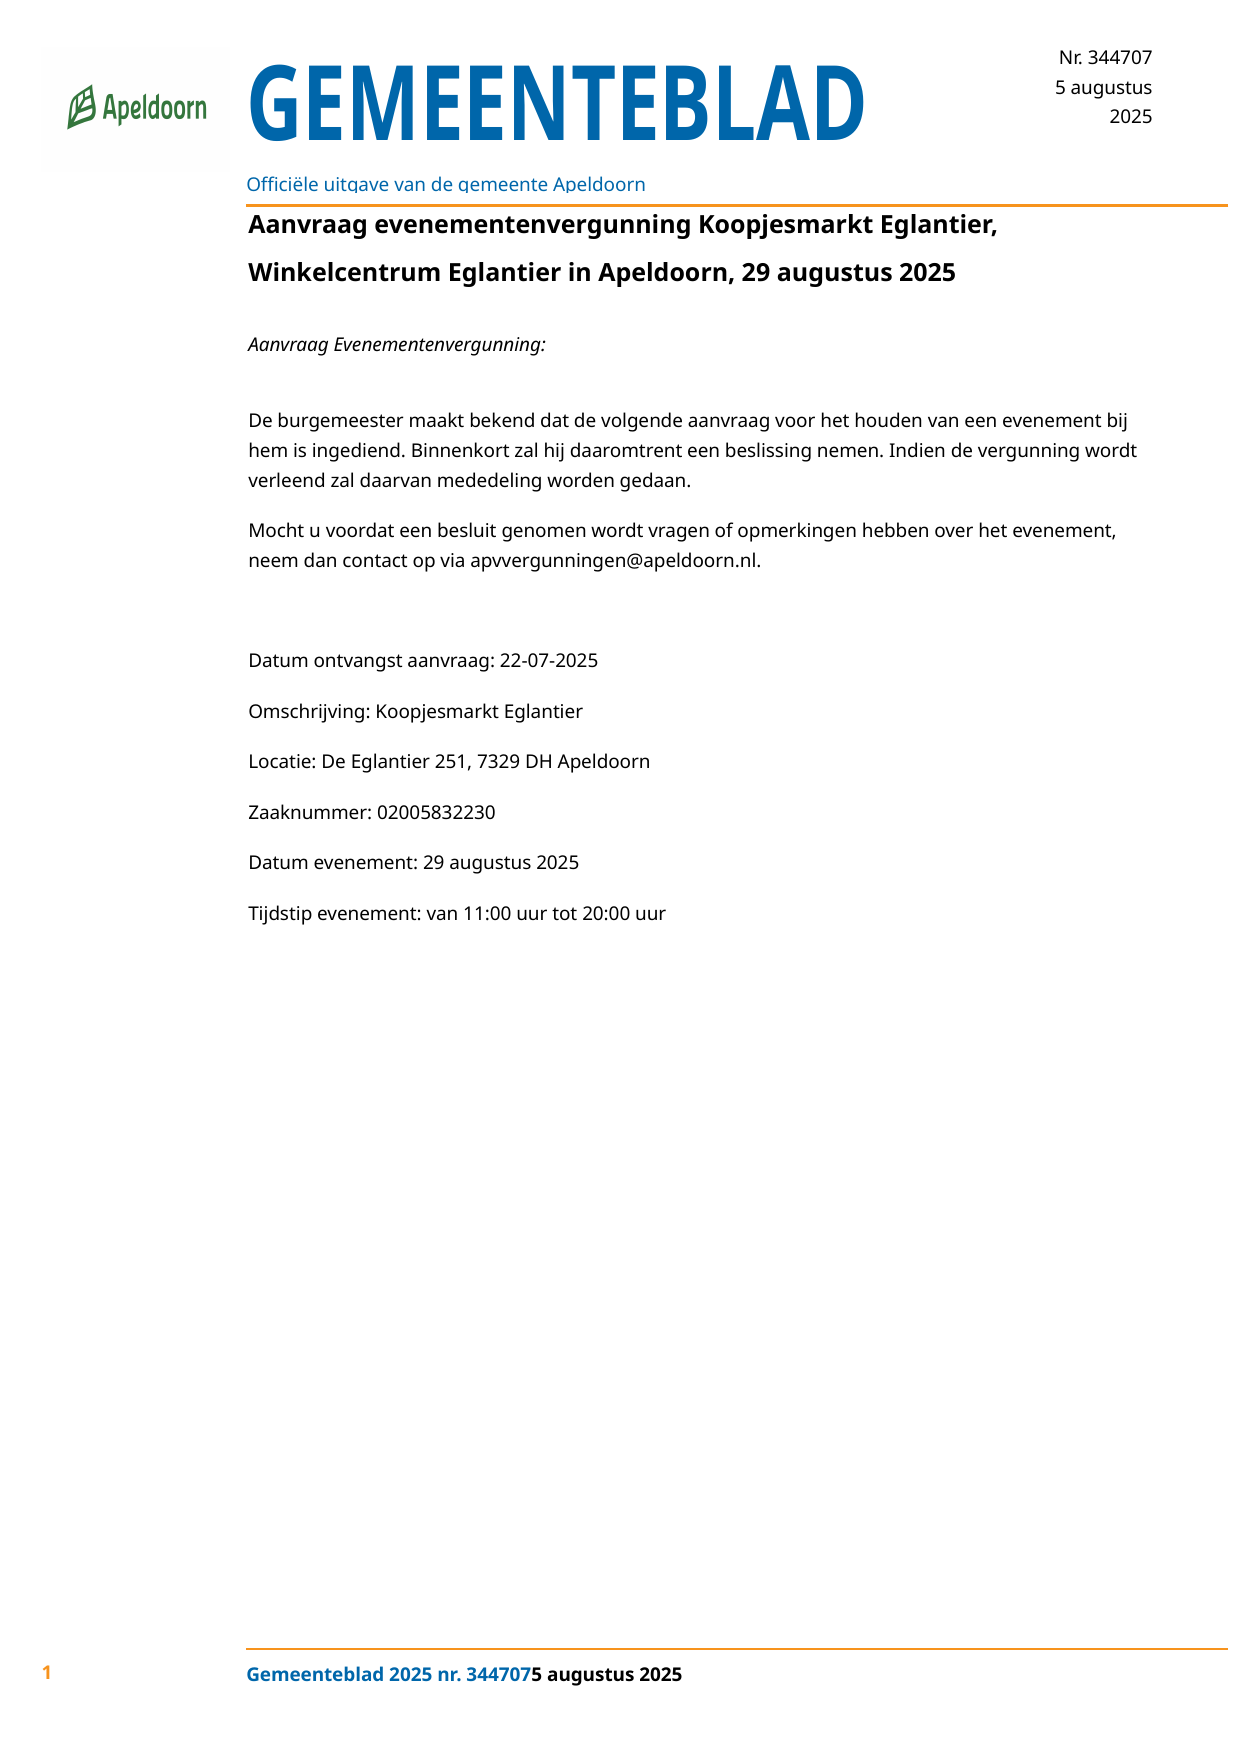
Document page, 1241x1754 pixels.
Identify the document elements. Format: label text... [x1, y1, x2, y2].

text Datum ontvangst aanvraag: 22-07-2025 [248, 648, 1152, 673]
text Aanvraag Evenementenvergunning: [248, 331, 1152, 357]
text De burgemeester maakt bekend dat de volgende aanvraag voor het houden van een evenement bij hem is ingediend. Binnenkort zal hij daaromtrent een beslissing nemen. Indien de vergunning wordt verleend zal daarvan mededeling worden gedaan. [248, 408, 1152, 492]
text Omschrijving: Koopjesmarkt Eglantier [248, 698, 1152, 724]
picture [41, 47, 231, 172]
text Datum evenement: 29 augustus 2025 [248, 849, 1152, 875]
text Zaaknummer: 02005832230 [248, 799, 1152, 824]
text Aanvraag evenementenvergunning Koopjesmarkt Eglantier, Winkelcentrum Eglantier in Apeldoorn, 29 augustus 2025 [248, 207, 1152, 288]
text Mocht u voordat een besluit genomen wordt vragen of opmerkingen hebben over het evenement, neem dan contact op via apvvergunningen@apeldoorn.nl. [248, 517, 1152, 572]
text Tijdstip evenement: van 11:00 uur tot 20:00 uur [248, 900, 1152, 925]
text Locatie: De Eglantier 251, 7329 DH Apeldoorn [248, 748, 1152, 774]
